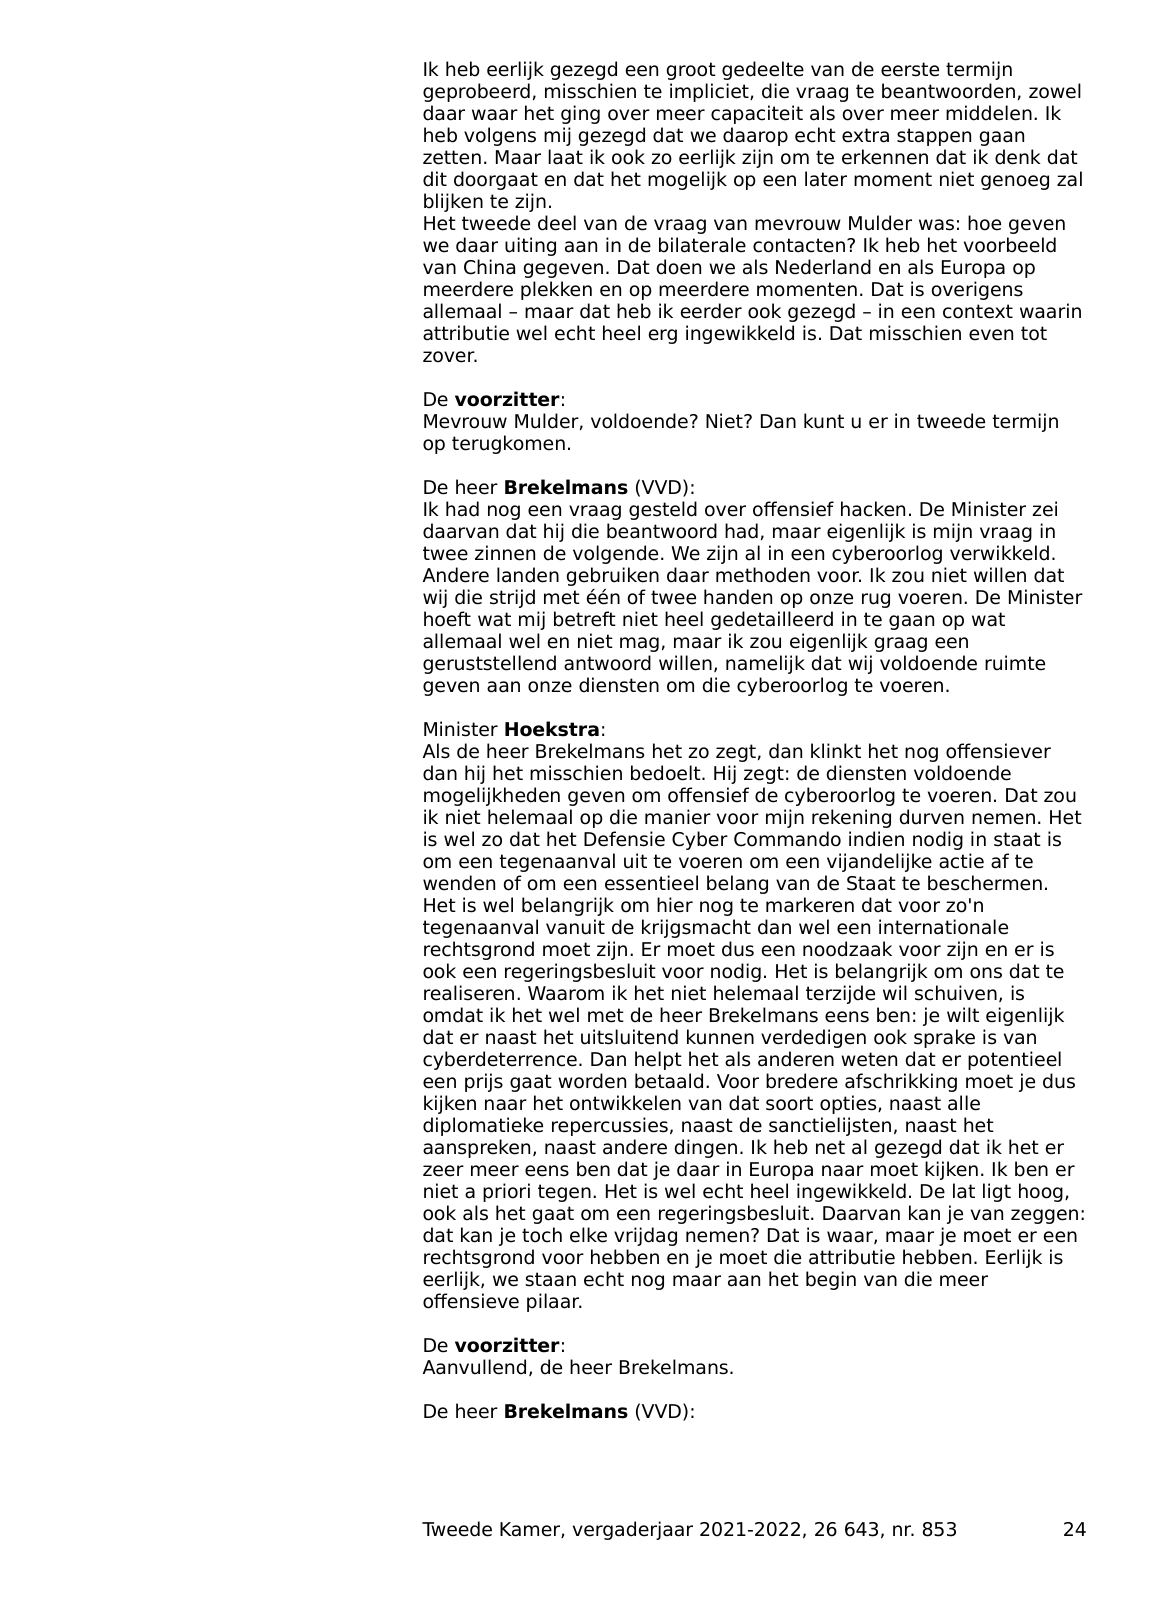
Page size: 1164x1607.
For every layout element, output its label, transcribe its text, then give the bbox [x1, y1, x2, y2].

text Ik had nog een vraag gesteld over offensief hacken. De Minister zei daarvan dat hij die beantwoord had, maar eigenlijk is mijn vraag in twee zinnen de volgende. We zijn al in een cyberoorlog verwikkeld. Andere landen gebruiken daar methoden voor. Ik zou niet willen dat wij die strijd met één of twee handen op onze rug voeren. De Minister hoeft wat mij betreft niet heel gedetailleerd in te gaan op wat allemaal wel en niet mag, maar ik zou eigenlijk graag een geruststellend antwoord willen, namelijk dat wij voldoende ruimte geven aan onze diensten om die cyberoorlog te voeren. [422, 499, 1087, 697]
text De heer Brekelmans (VVD): [422, 1401, 1087, 1423]
text Het tweede deel van de vraag van mevrouw Mulder was: hoe geven we daar uiting aan in de bilaterale contacten? Ik heb het voorbeeld van China gegeven. Dat doen we als Nederland en als Europa op meerdere plekken en op meerdere momenten. Dat is overigens allemaal – maar dat heb ik eerder ook gezegd – in een context waarin attributie wel echt heel erg ingewikkeld is. Dat misschien even tot zover. [422, 213, 1087, 367]
text De voorzitter: [422, 389, 1087, 411]
text Aanvullend, de heer Brekelmans. [422, 1357, 1087, 1379]
text Minister Hoekstra: [422, 719, 1087, 741]
text Mevrouw Mulder, voldoende? Niet? Dan kunt u er in tweede termijn op terugkomen. [422, 411, 1087, 455]
text De voorzitter: [422, 1335, 1087, 1357]
text Als de heer Brekelmans het zo zegt, dan klinkt het nog offensiever dan hij het misschien bedoelt. Hij zegt: de diensten voldoende mogelijkheden geven om offensief de cyberoorlog te voeren. Dat zou ik niet helemaal op die manier voor mijn rekening durven nemen. Het is wel zo dat het Defensie Cyber Commando indien nodig in staat is om een tegenaanval uit te voeren om een vijandelijke actie af te wenden of om een essentieel belang van de Staat te beschermen. Het is wel belangrijk om hier nog te markeren dat voor zo'n tegenaanval vanuit de krijgsmacht dan wel een internationale rechtsgrond moet zijn. Er moet dus een noodzaak voor zijn en er is ook een regeringsbesluit voor nodig. Het is belangrijk om ons dat te realiseren. Waarom ik het niet helemaal terzijde wil schuiven, is omdat ik het wel met de heer Brekelmans eens ben: je wilt eigenlijk dat er naast het uitsluitend kunnen verdedigen ook sprake is van cyberdeterrence. Dan helpt het als anderen weten dat er potentieel een prijs gaat worden betaald. Voor bredere afschrikking moet je dus kijken naar het ontwikkelen van dat soort opties, naast alle diplomatieke repercussies, naast de sanctielijsten, naast het aanspreken, naast andere dingen. Ik heb net al gezegd dat ik het er zeer meer eens ben dat je daar in Europa naar moet kijken. Ik ben er niet a priori tegen. Het is wel echt heel ingewikkeld. De lat ligt hoog, ook als het gaat om een regeringsbesluit. Daarvan kan je van zeggen: dat kan je toch elke vrijdag nemen? Dat is waar, maar je moet er een rechtsgrond voor hebben en je moet die attributie hebben. Eerlijk is eerlijk, we staan echt nog maar aan het begin van die meer offensieve pilaar. [422, 741, 1087, 1312]
text De heer Brekelmans (VVD): [422, 477, 1087, 499]
text Ik heb eerlijk gezegd een groot gedeelte van de eerste termijn geprobeerd, misschien te impliciet, die vraag te beantwoorden, zowel daar waar het ging over meer capaciteit als over meer middelen. Ik heb volgens mij gezegd dat we daarop echt extra stappen gaan zetten. Maar laat ik ook zo eerlijk zijn om te erkennen dat ik denk dat dit doorgaat en dat het mogelijk op een later moment niet genoeg zal blijken te zijn. [422, 59, 1087, 213]
